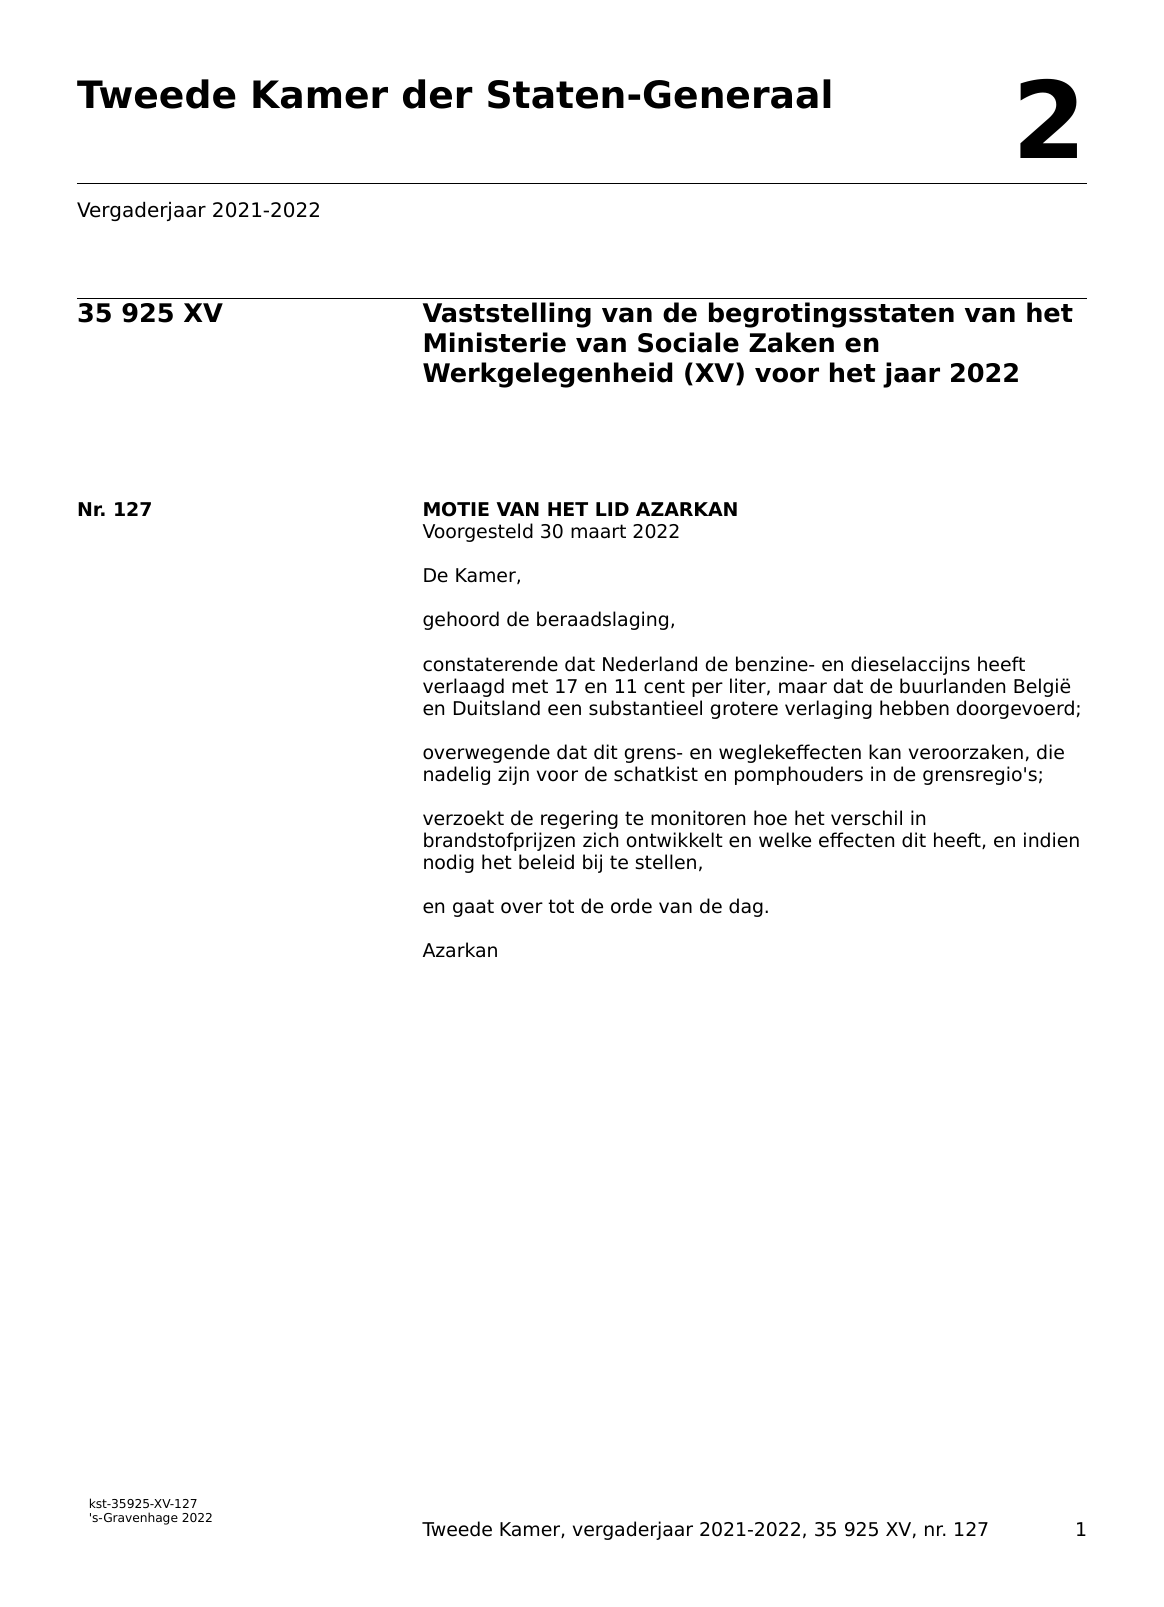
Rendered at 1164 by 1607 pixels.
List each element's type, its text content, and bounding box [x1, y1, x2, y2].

subtitle 35 925 XV Vaststelling van de begrotingsstaten van het Ministerie van Sociale Zaken en Werkgelegenheid (XV) voor het jaar 2022 [77, 299, 1087, 388]
table_cell Vergaderjaar 2021-2022 [77, 184, 1087, 298]
text 's-Gravenhage 2022 [88, 1511, 323, 1525]
text Voorgesteld 30 maart 2022 [422, 521, 1087, 543]
text overwegende dat dit grens- en weglekeffecten kan veroorzaken, die nadelig zijn voor de schatkist en pomphouders in de grensregio's; [422, 742, 1087, 786]
text kst-35925-XV-127 [88, 1497, 323, 1511]
text De Kamer, [422, 565, 1087, 587]
text gehoord de beraadslaging, [422, 609, 1087, 631]
text Azarkan [422, 940, 1087, 962]
subtitle Nr. 127 MOTIE VAN HET LID AZARKAN [77, 499, 1087, 521]
text constaterende dat Nederland de benzine- en dieselaccijns heeft verlaagd met 17 en 11 cent per liter, maar dat de buurlanden België en Duitsland een substantieel grotere verlaging hebben doorgevoerd; [422, 653, 1087, 719]
text en gaat over tot de orde van de dag. [422, 896, 1087, 918]
table_header Tweede Kamer der Staten-Generaal [77, 59, 886, 183]
text verzoekt de regering te monitoren hoe het verschil in brandstofprijzen zich ontwikkelt en welke effecten dit heeft, en indien nodig het beleid bij te stellen, [422, 808, 1087, 874]
table_header 2 [886, 59, 1087, 183]
